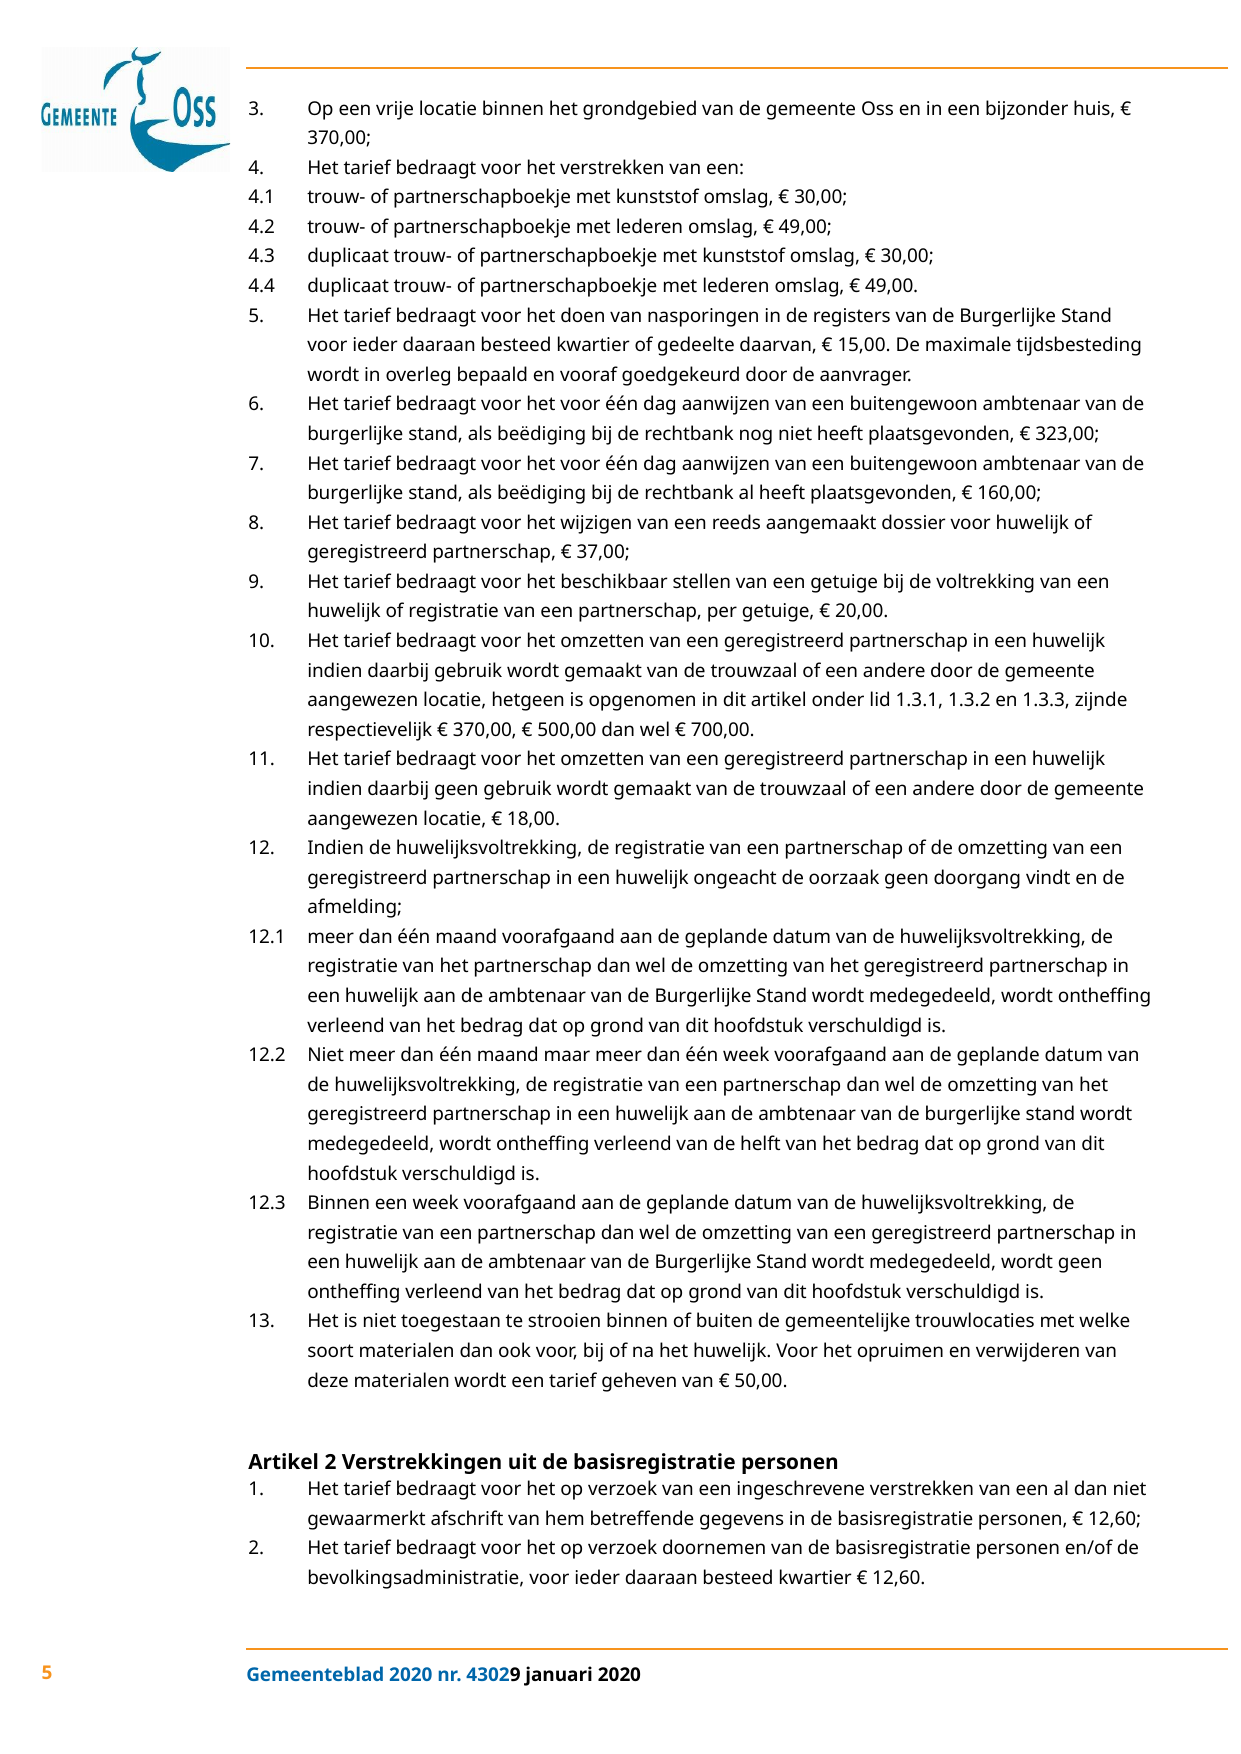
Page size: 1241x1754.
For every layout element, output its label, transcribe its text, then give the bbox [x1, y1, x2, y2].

list Het tarief bedraagt voor het voor één dag aanwijzen van een buitengewoon ambtenaar van de burgerlijke stand, als beëdiging bij de rechtbank nog niet heeft plaatsgevonden, € 323,00; [248, 391, 1152, 446]
list Het tarief bedraagt voor het wijzigen van een reeds aangemaakt dossier voor huwelijk of geregistreerd partnerschap, € 37,00; [248, 509, 1152, 564]
list Het tarief bedraagt voor het doen van nasporingen in de registers van de Burgerlijke Stand voor ieder daaraan besteed kwartier of gedeelte daarvan, € 15,00. De maximale tijdsbesteding wordt in overleg bepaald en vooraf goedgekeurd door de aanvrager. [248, 302, 1152, 387]
list trouw- of partnerschapboekje met kunststof omslag, € 30,00; [248, 183, 1152, 209]
list Het tarief bedraagt voor het voor één dag aanwijzen van een buitengewoon ambtenaar van de burgerlijke stand, als beëdiging bij de rechtbank al heeft plaatsgevonden, € 160,00; [248, 450, 1152, 505]
list Op een vrije locatie binnen het grondgebied van de gemeente Oss en in een bijzonder huis, € 370,00; [248, 95, 1152, 150]
list duplicaat trouw- of partnerschapboekje met lederen omslag, € 49,00. [248, 272, 1152, 298]
list Het tarief bedraagt voor het omzetten van een geregistreerd partnerschap in een huwelijk indien daarbij geen gebruik wordt gemaakt van de trouwzaal of een andere door de gemeente aangewezen locatie, € 18,00. [248, 746, 1152, 831]
list Het is niet toegestaan te strooien binnen of buiten de gemeentelijke trouwlocaties met welke soort materialen dan ook voor, bij of na het huwelijk. Voor het opruimen en verwijderen van deze materialen wordt een tarief geheven van € 50,00. [248, 1308, 1152, 1393]
list Het tarief bedraagt voor het op verzoek van een ingeschrevene verstrekken van een al dan niet gewaarmerkt afschrift van hem betreffende gegevens in de basisregistratie personen, € 12,60; [248, 1475, 1152, 1531]
list meer dan één maand voorafgaand aan de geplande datum van de huwelijksvoltrekking, de registratie van het partnerschap dan wel de omzetting van het geregistreerd partnerschap in een huwelijk aan de ambtenaar van de Burgerlijke Stand wordt medegedeeld, wordt ontheffing verleend van het bedrag dat op grond van dit hoofdstuk verschuldigd is. [248, 923, 1152, 1038]
list duplicaat trouw- of partnerschapboekje met kunststof omslag, € 30,00; [248, 243, 1152, 268]
list Het tarief bedraagt voor het op verzoek doornemen van de basisregistratie personen en/of de bevolkingsadministratie, voor ieder daaraan besteed kwartier € 12,60. [248, 1534, 1152, 1590]
list Het tarief bedraagt voor het beschikbaar stellen van een getuige bij de voltrekking van een huwelijk of registratie van een partnerschap, per getuige, € 20,00. [248, 568, 1152, 623]
picture [41, 47, 231, 172]
list trouw- of partnerschapboekje met lederen omslag, € 49,00; [248, 213, 1152, 239]
list Binnen een week voorafgaand aan de geplande datum van de huwelijksvoltrekking, de registratie van een partnerschap dan wel de omzetting van een geregistreerd partnerschap in een huwelijk aan de ambtenaar van de Burgerlijke Stand wordt medegedeeld, wordt geen ontheffing verleend van het bedrag dat op grond van dit hoofdstuk verschuldigd is. [248, 1189, 1152, 1304]
list Het tarief bedraagt voor het verstrekken van een: [248, 154, 1152, 180]
list Indien de huwelijksvoltrekking, de registratie van een partnerschap of de omzetting van een geregistreerd partnerschap in een huwelijk ongeacht de oorzaak geen doorgang vindt en de afmelding; [248, 834, 1152, 919]
list Niet meer dan één maand maar meer dan één week voorafgaand aan de geplande datum van de huwelijksvoltrekking, de registratie van een partnerschap dan wel de omzetting van het geregistreerd partnerschap in een huwelijk aan de ambtenaar van de burgerlijke stand wordt medegedeeld, wordt ontheffing verleend van de helft van het bedrag dat op grond van dit hoofdstuk verschuldigd is. [248, 1041, 1152, 1186]
list Het tarief bedraagt voor het omzetten van een geregistreerd partnerschap in een huwelijk indien daarbij gebruik wordt gemaakt van de trouwzaal of een andere door de gemeente aangewezen locatie, hetgeen is opgenomen in dit artikel onder lid 1.3.1, 1.3.2 en 1.3.3, zijnde respectievelijk € 370,00, € 500,00 dan wel € 700,00. [248, 627, 1152, 742]
text Artikel 2 Verstrekkingen uit de basisregistratie personen [248, 1447, 1152, 1475]
